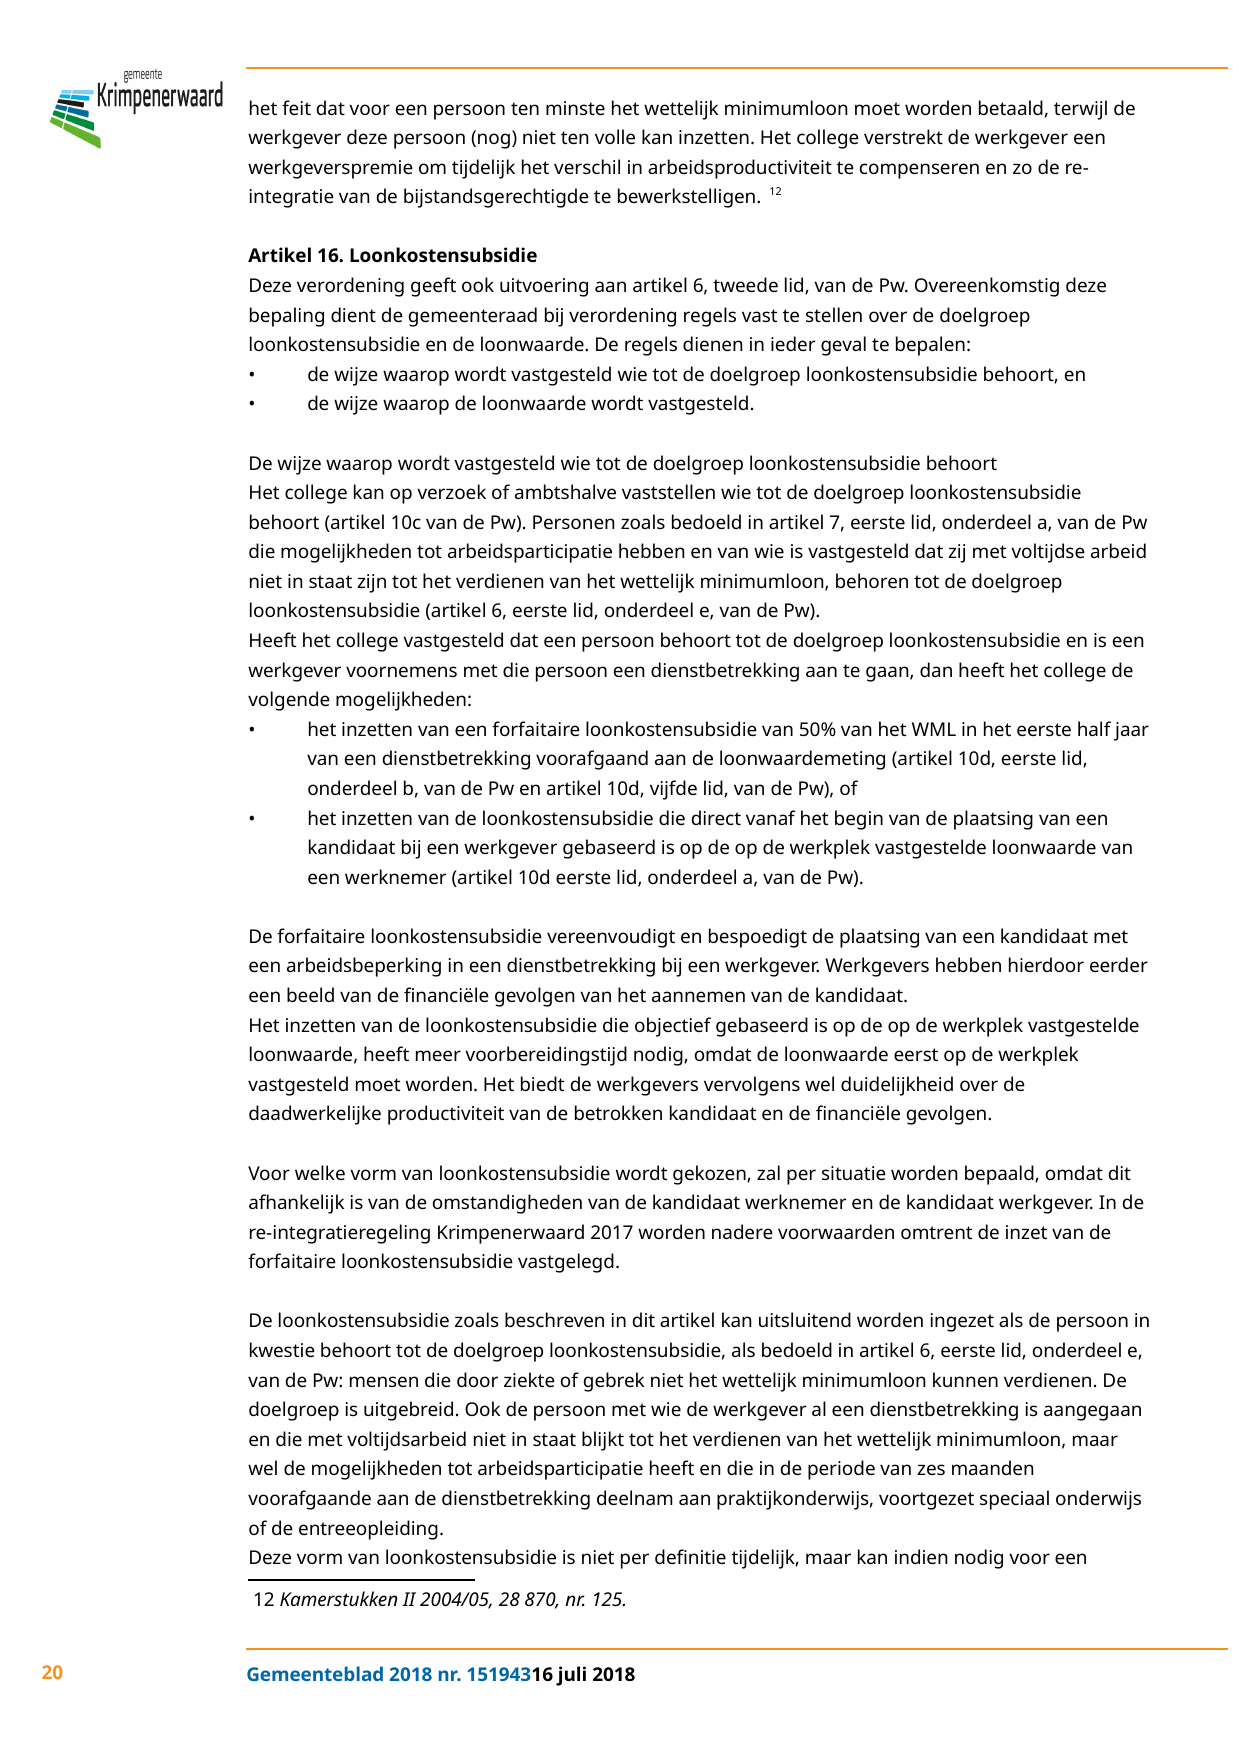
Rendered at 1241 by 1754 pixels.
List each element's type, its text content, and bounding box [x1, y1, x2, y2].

text Heeft het college vastgesteld dat een persoon behoort tot de doelgroep loonkostensubsidie en is een werkgever voornemens met die persoon een dienstbetrekking aan te gaan, dan heeft het college de volgende mogelijkheden: [248, 627, 1152, 712]
text Het college kan op verzoek of ambtshalve vaststellen wie tot de doelgroep loonkostensubsidie behoort (artikel 10c van de Pw). Personen zoals bedoeld in artikel 7, eerste lid, onderdeel a, van de Pw die mogelijkheden tot arbeidsparticipatie hebben en van wie is vastgesteld dat zij met voltijdse arbeid niet in staat zijn tot het verdienen van het wettelijk minimumloon, behoren tot de doelgroep loonkostensubsidie (artikel 6, eerste lid, onderdeel e, van de Pw). [248, 479, 1152, 623]
list het inzetten van de loonkostensubsidie die direct vanaf het begin van de plaatsing van een kandidaat bij een werkgever gebaseerd is op de op de werkplek vastgestelde loonwaarde van een werknemer (artikel 10d eerste lid, onderdeel a, van de Pw). [248, 805, 1152, 890]
text Het inzetten van de loonkostensubsidie die objectief gebaseerd is op de op de werkplek vastgestelde loonwaarde, heeft meer voorbereidingstijd nodig, omdat de loonwaarde eerst op de werkplek vastgesteld moet worden. Het biedt de werkgevers vervolgens wel duidelijkheid over de daadwerkelijke productiviteit van de betrokken kandidaat en de financiële gevolgen. [248, 1012, 1152, 1126]
text De forfaitaire loonkostensubsidie vereenvoudigt en bespoedigt de plaatsing van een kandidaat met een arbeidsbeperking in een dienstbetrekking bij een werkgever. Werkgevers hebben hierdoor eerder een beeld van de financiële gevolgen van het aannemen van de kandidaat. [248, 923, 1152, 1008]
list het inzetten van een forfaitaire loonkostensubsidie van 50% van het WML in het eerste half jaar van een dienstbetrekking voorafgaand aan de loonwaardemeting (artikel 10d, eerste lid, onderdeel b, van de Pw en artikel 10d, vijfde lid, van de Pw), of [248, 716, 1152, 801]
text Kamerstukken II 2004/05, 28 870, nr. 125. [248, 1586, 1152, 1612]
picture [41, 47, 231, 172]
list de wijze waarop wordt vastgesteld wie tot de doelgroep loonkostensubsidie behoort, en [248, 361, 1152, 387]
text Voor welke vorm van loonkostensubsidie wordt gekozen, zal per situatie worden bepaald, omdat dit afhankelijk is van de omstandigheden van de kandidaat werknemer en de kandidaat werkgever. In de re-integratieregeling Krimpenerwaard 2017 worden nadere voorwaarden omtrent de inzet van de forfaitaire loonkostensubsidie vastgelegd. [248, 1160, 1152, 1274]
text Deze vorm van loonkostensubsidie is niet per definitie tijdelijk, maar kan indien nodig voor een [248, 1544, 1152, 1570]
text Deze verordening geeft ook uitvoering aan artikel 6, tweede lid, van de Pw. Overeenkomstig deze bepaling dient de gemeenteraad bij verordening regels vast te stellen over de doelgroep loonkostensubsidie en de loonwaarde. De regels dienen in ieder geval te bepalen: [248, 272, 1152, 357]
list de wijze waarop de loonwaarde wordt vastgesteld. [248, 391, 1152, 416]
text Artikel 16. Loonkostensubsidie [248, 243, 1152, 268]
text het feit dat voor een persoon ten minste het wettelijk minimumloon moet worden betaald, terwijl de werkgever deze persoon (nog) niet ten volle kan inzetten. Het college verstrekt de werkgever een werkgeverspremie om tijdelijk het verschil in arbeidsproductiviteit te compenseren en zo de re-integratie van de bijstandsgerechtigde te bewerkstelligen. [248, 95, 1152, 209]
text De wijze waarop wordt vastgesteld wie tot de doelgroep loonkostensubsidie behoort [248, 450, 1152, 476]
text De loonkostensubsidie zoals beschreven in dit artikel kan uitsluitend worden ingezet als de persoon in kwestie behoort tot de doelgroep loonkostensubsidie, als bedoeld in artikel 6, eerste lid, onderdeel e, van de Pw: mensen die door ziekte of gebrek niet het wettelijk minimumloon kunnen verdienen. De doelgroep is uitgebreid. Ook de persoon met wie de werkgever al een dienstbetrekking is aangegaan en die met voltijdsarbeid niet in staat blijkt tot het verdienen van het wettelijk minimumloon, maar wel de mogelijkheden tot arbeidsparticipatie heeft en die in de periode van zes maanden voorafgaande aan de dienstbetrekking deelnam aan praktijkonderwijs, voortgezet speciaal onderwijs of de entreeopleiding. [248, 1308, 1152, 1541]
